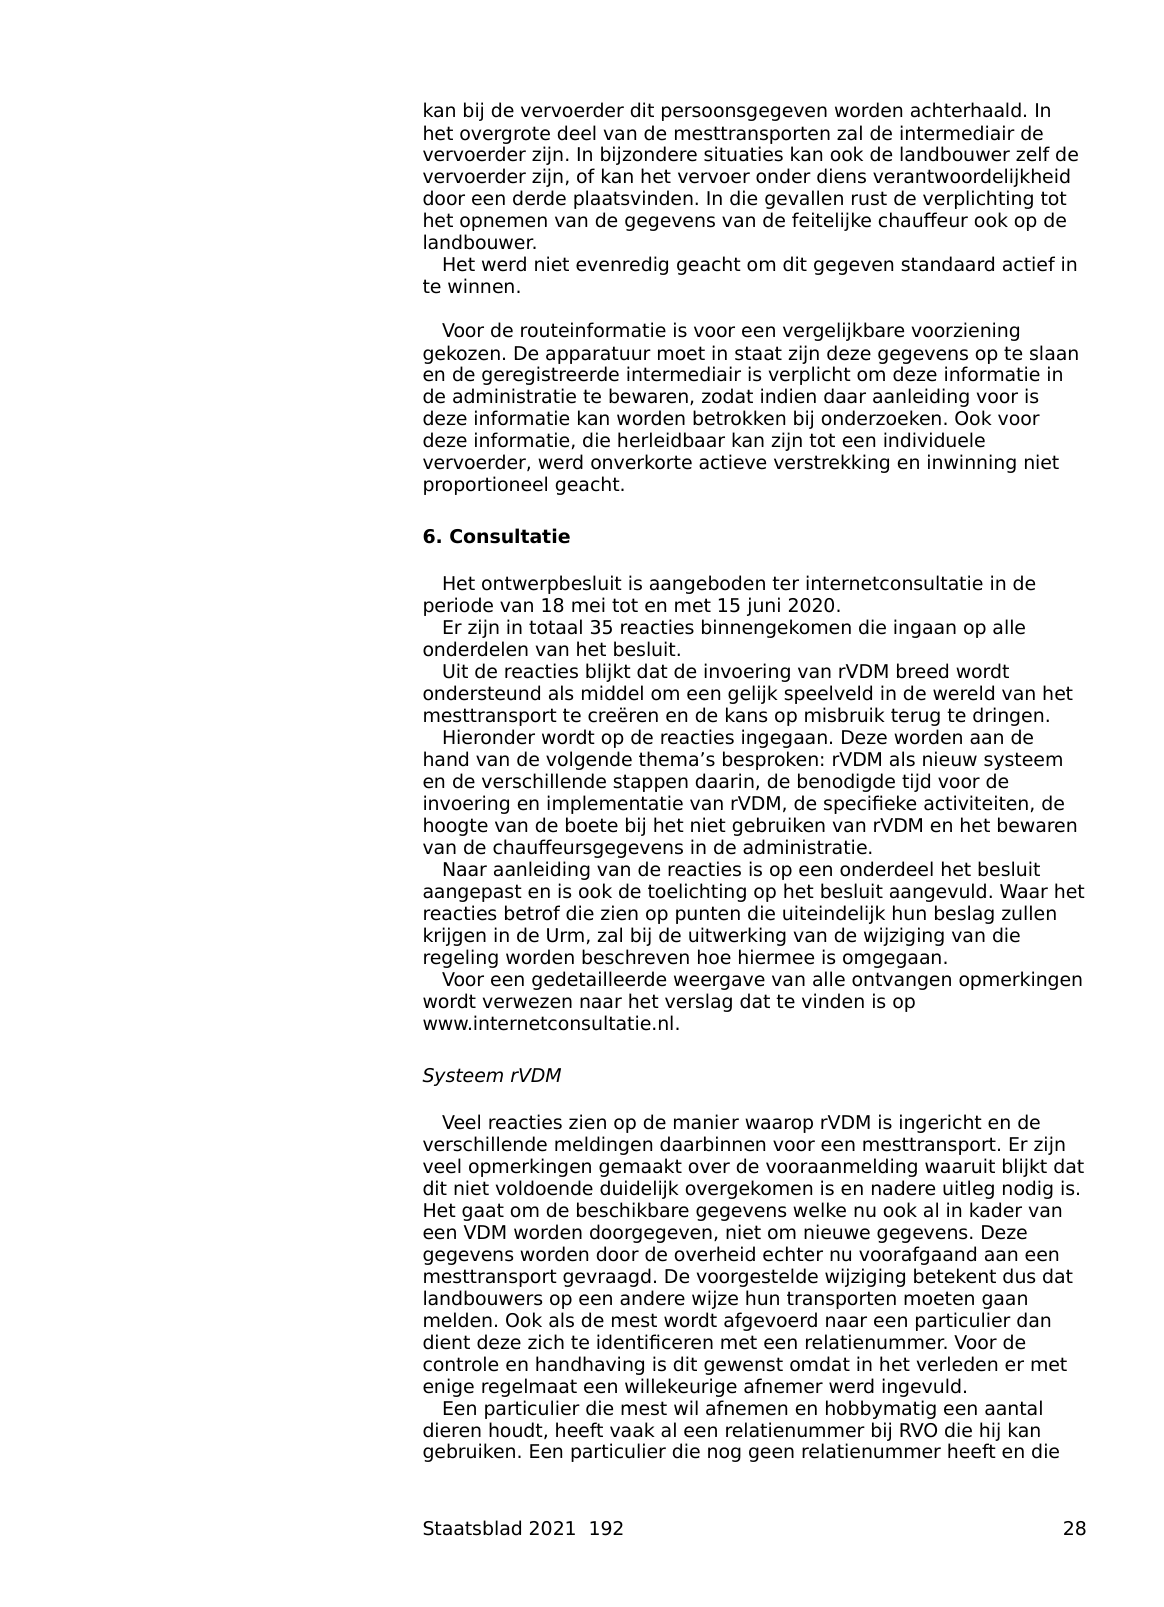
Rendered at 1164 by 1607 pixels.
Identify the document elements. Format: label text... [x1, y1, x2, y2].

text Voor een gedetailleerde weergave van alle ontvangen opmerkingen wordt verwezen naar het verslag dat te vinden is op www.internetconsultatie.nl. [422, 969, 1087, 1035]
text Er zijn in totaal 35 reacties binnengekomen die ingaan op alle onderdelen van het besluit. [422, 617, 1087, 661]
text Veel reacties zien op de manier waarop rVDM is ingericht en de verschillende meldingen daarbinnen voor een mesttransport. Er zijn veel opmerkingen gemaakt over de vooraanmelding waaruit blijkt dat dit niet voldoende duidelijk overgekomen is en nadere uitleg nodig is. Het gaat om de beschikbare gegevens welke nu ook al in kader van een VDM worden doorgegeven, niet om nieuwe gegevens. Deze gegevens worden door de overheid echter nu voorafgaand aan een mesttransport gevraagd. De voorgestelde wijziging betekent dus dat landbouwers op een andere wijze hun transporten moeten gaan melden. Ook als de mest wordt afgevoerd naar een particulier dan dient deze zich te identificeren met een relatienummer. Voor de controle en handhaving is dit gewenst omdat in het verleden er met enige regelmaat een willekeurige afnemer werd ingevuld. [422, 1112, 1087, 1397]
text Voor de routeinformatie is voor een vergelijkbare voorziening gekozen. De apparatuur moet in staat zijn deze gegevens op te slaan en de geregistreerde intermediair is verplicht om deze informatie in de administratie te bewaren, zodat indien daar aanleiding voor is deze informatie kan worden betrokken bij onderzoeken. Ook voor deze informatie, die herleidbaar kan zijn tot een individuele vervoerder, werd onverkorte actieve verstrekking en inwinning niet proportioneel geacht. [422, 320, 1087, 496]
text kan bij de vervoerder dit persoonsgegeven worden achterhaald. In het overgrote deel van de mesttransporten zal de intermediair de vervoerder zijn. In bijzondere situaties kan ook de landbouwer zelf de vervoerder zijn, of kan het vervoer onder diens verantwoordelijkheid door een derde plaatsvinden. In die gevallen rust de verplichting tot het opnemen van de gegevens van de feitelijke chauffeur ook op de landbouwer. [422, 100, 1087, 254]
text Het werd niet evenredig geacht om dit gegeven standaard actief in te winnen. [422, 254, 1087, 298]
text Een particulier die mest wil afnemen en hobbymatig een aantal dieren houdt, heeft vaak al een relatienummer bij RVO die hij kan gebruiken. Een particulier die nog geen relatienummer heeft en die [422, 1397, 1087, 1463]
subtitle 6. Consultatie [422, 526, 1087, 548]
text Hieronder wordt op de reacties ingegaan. Deze worden aan de hand van de volgende thema’s besproken: rVDM als nieuw systeem en de verschillende stappen daarin, de benodigde tijd voor de invoering en implementatie van rVDM, de specifieke activiteiten, de hoogte van de boete bij het niet gebruiken van rVDM en het bewaren van de chauffeursgegevens in de administratie. [422, 727, 1087, 859]
text Het ontwerpbesluit is aangeboden ter internetconsultatie in de periode van 18 mei tot en met 15 juni 2020. [422, 573, 1087, 617]
subtitle Systeem rVDM [422, 1065, 1087, 1087]
text Uit de reacties blijkt dat de invoering van rVDM breed wordt ondersteund als middel om een gelijk speelveld in de wereld van het mesttransport te creëren en de kans op misbruik terug te dringen. [422, 661, 1087, 727]
text Naar aanleiding van de reacties is op een onderdeel het besluit aangepast en is ook de toelichting op het besluit aangevuld. Waar het reacties betrof die zien op punten die uiteindelijk hun beslag zullen krijgen in de Urm, zal bij de uitwerking van de wijziging van die regeling worden beschreven hoe hiermee is omgegaan. [422, 859, 1087, 969]
